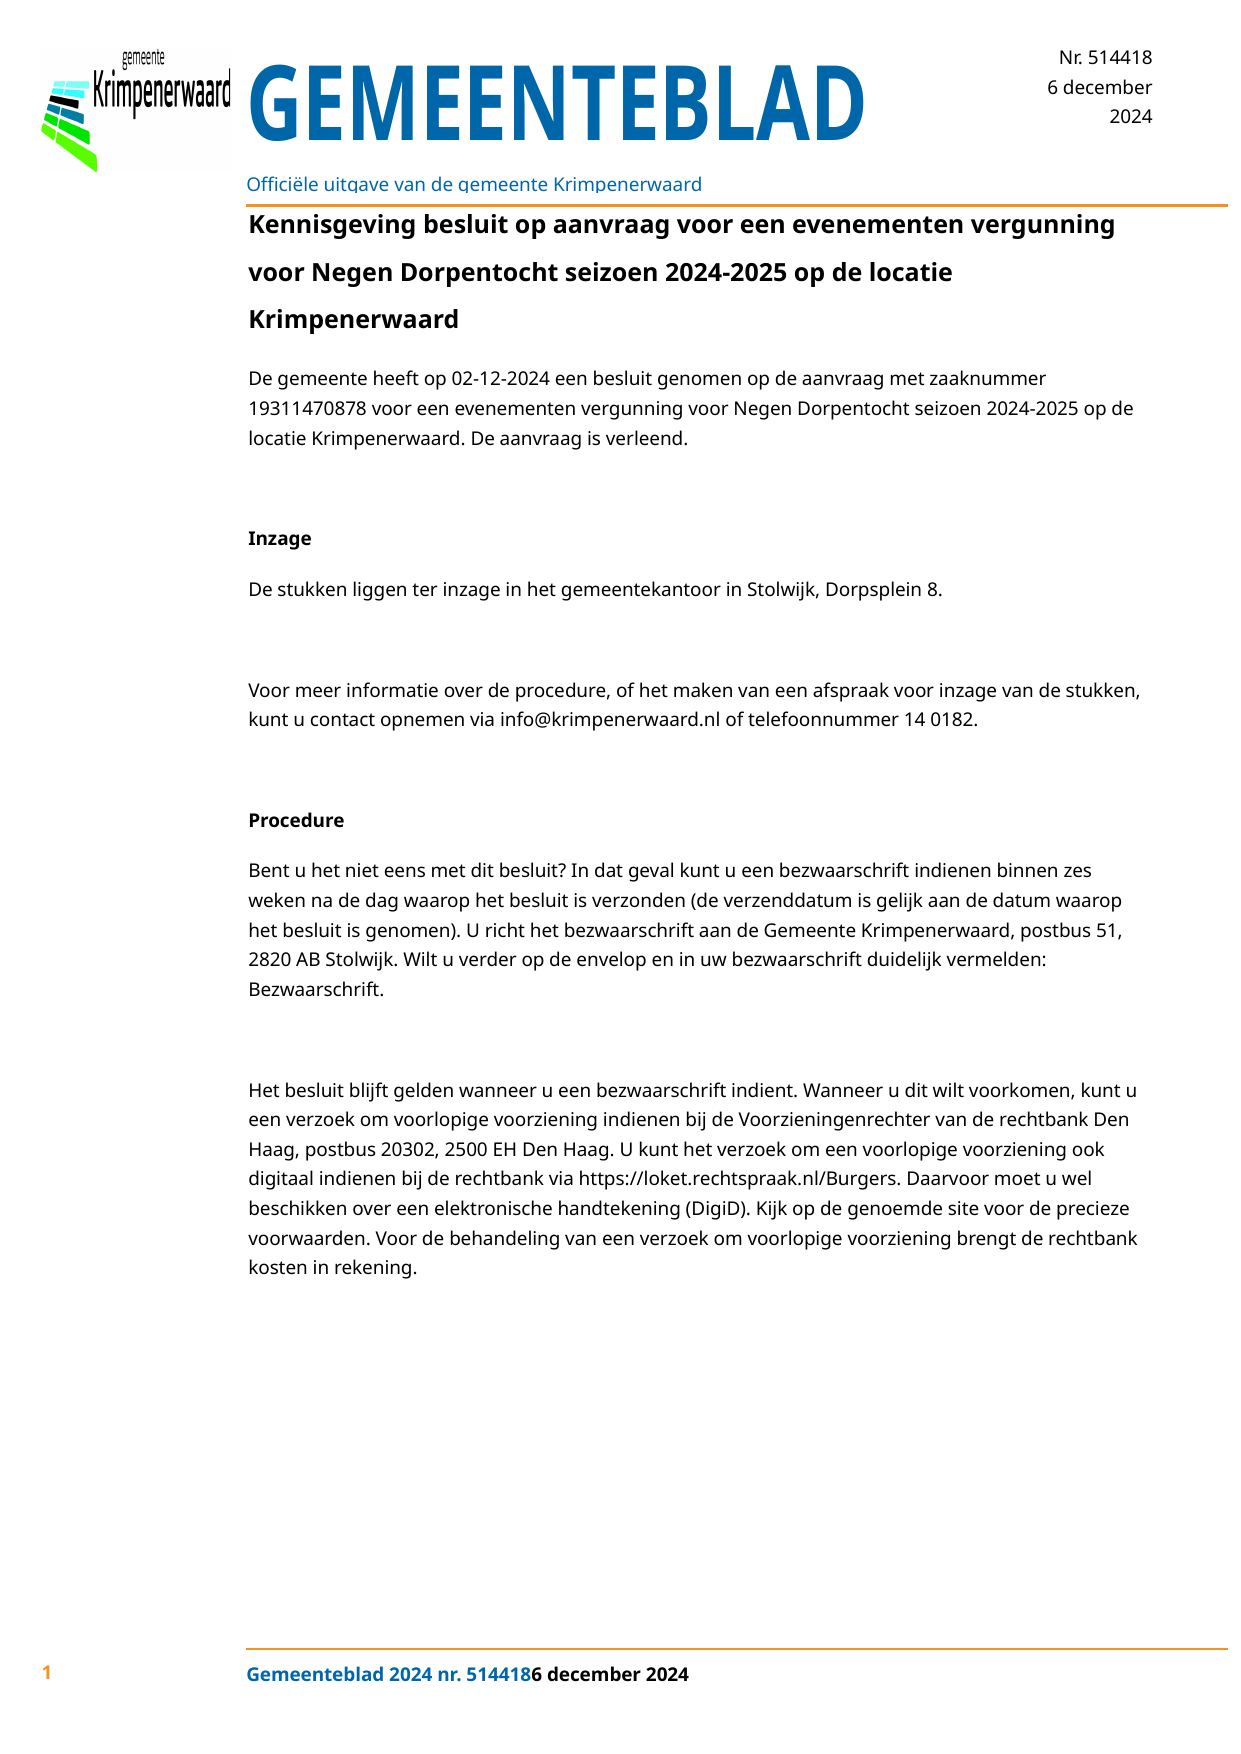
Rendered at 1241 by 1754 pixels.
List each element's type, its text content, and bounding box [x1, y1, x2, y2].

picture [41, 47, 231, 172]
text Kennisgeving besluit op aanvraag voor een evenementen vergunning voor Negen Dorpentocht seizoen 2024-2025 op de locatie Krimpenerwaard [248, 207, 1152, 336]
text De gemeente heeft op 02-12-2024 een besluit genomen op de aanvraag met zaaknummer 19311470878 voor een evenementen vergunning voor Negen Dorpentocht seizoen 2024-2025 op de locatie Krimpenerwaard. De aanvraag is verleend. [248, 366, 1152, 450]
text Voor meer informatie over de procedure, of het maken van een afspraak voor inzage van de stukken, kunt u contact opnemen via info@krimpenerwaard.nl of telefoonnummer 14 0182. [248, 677, 1152, 732]
text De stukken liggen ter inzage in het gemeentekantoor in Stolwijk, Dorpsplein 8. [248, 576, 1152, 602]
text Het besluit blijft gelden wanneer u een bezwaarschrift indient. Wanneer u dit wilt voorkomen, kunt u een verzoek om voorlopige voorziening indienen bij de Voorzieningenrechter van de rechtbank Den Haag, postbus 20302, 2500 EH Den Haag. U kunt het verzoek om een voorlopige voorziening ook digitaal indienen bij de rechtbank via https://loket.rechtspraak.nl/Burgers. Daarvoor moet u wel beschikken over een elektronische handtekening (DigiD). Kijk op de genoemde site voor de precieze voorwaarden. Voor de behandeling van een verzoek om voorlopige voorziening brengt de rechtbank kosten in rekening. [248, 1077, 1152, 1280]
text Procedure [248, 807, 1152, 833]
text Inzage [248, 526, 1152, 551]
text Bent u het niet eens met dit besluit? In dat geval kunt u een bezwaarschrift indienen binnen zes weken na de dag waarop het besluit is verzonden (de verzenddatum is gelijk aan de datum waarop het besluit is genomen). U richt het bezwaarschrift aan de Gemeente Krimpenerwaard, postbus 51, 2820 AB Stolwijk. Wilt u verder op de envelop en in uw bezwaarschrift duidelijk vermelden: Bezwaarschrift. [248, 858, 1152, 1002]
